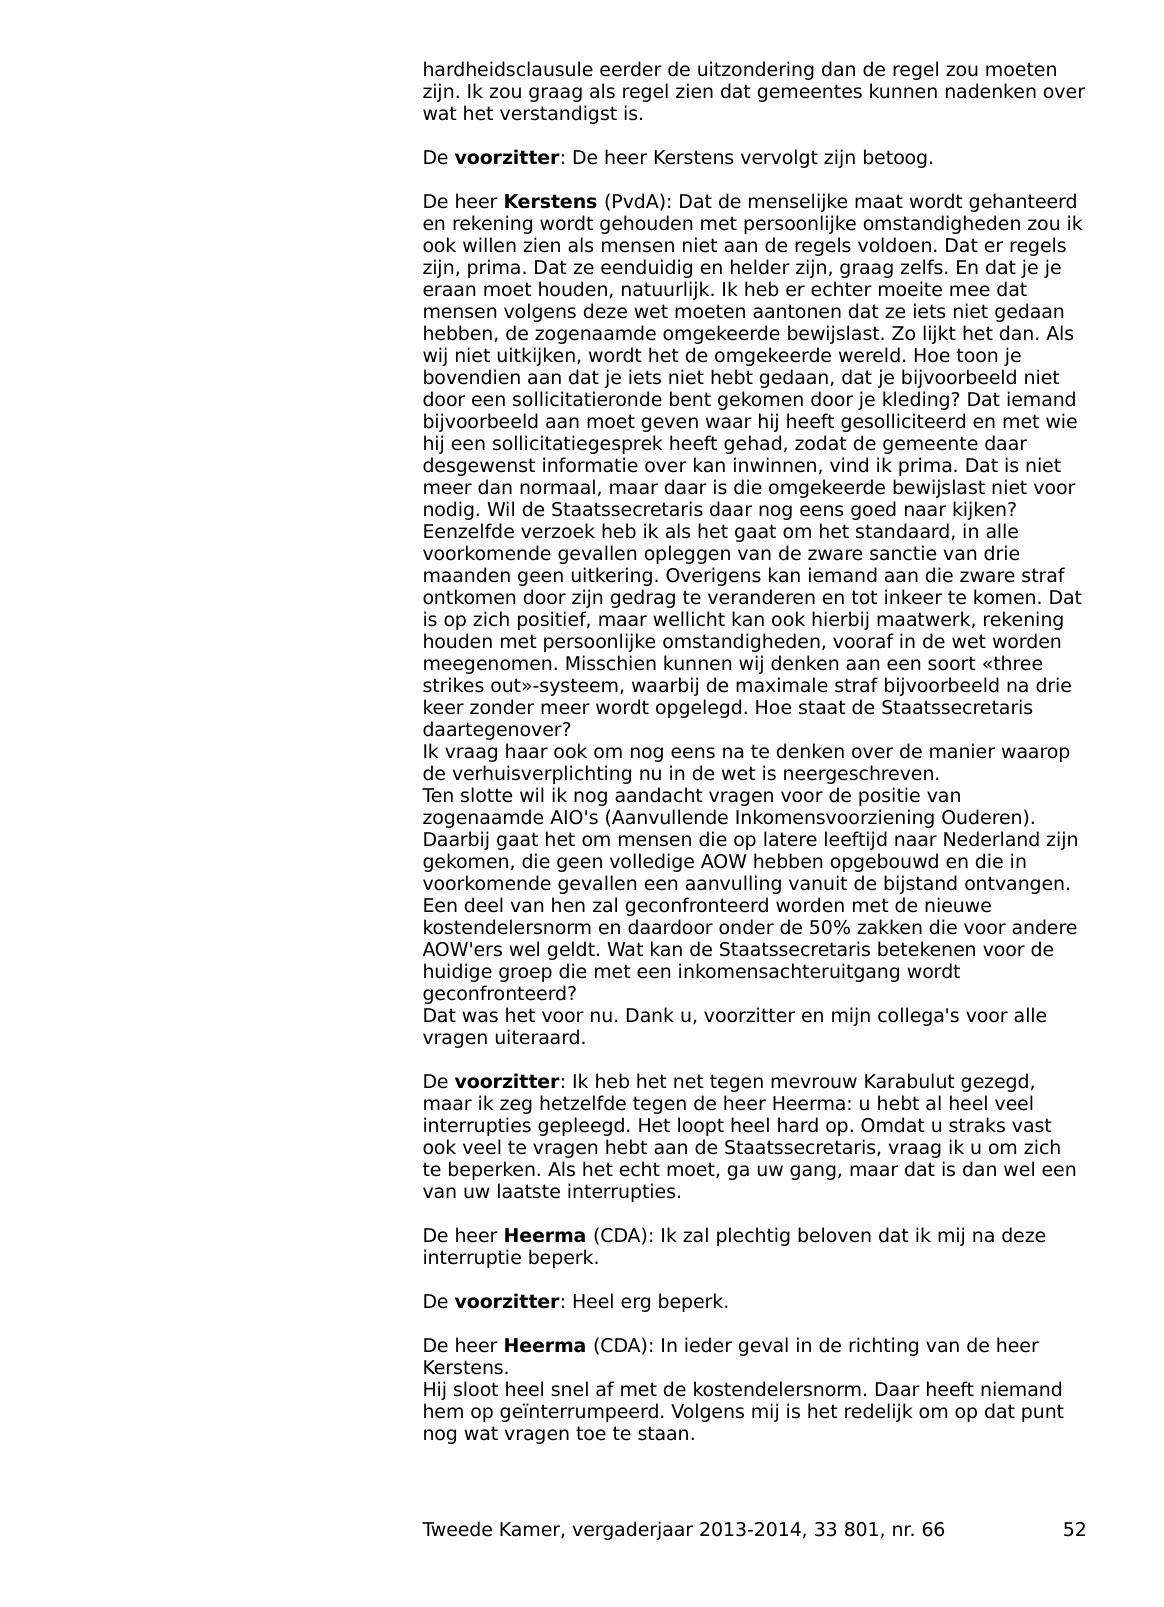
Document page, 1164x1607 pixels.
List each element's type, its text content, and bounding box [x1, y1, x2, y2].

text Eenzelfde verzoek heb ik als het gaat om het standaard, in alle voorkomende gevallen opleggen van de zware sanctie van drie maanden geen uitkering. Overigens kan iemand aan die zware straf ontkomen door zijn gedrag te veranderen en tot inkeer te komen. Dat is op zich positief, maar wellicht kan ook hierbij maatwerk, rekening houden met persoonlijke omstandigheden, vooraf in de wet worden meegenomen. Misschien kunnen wij denken aan een soort «three strikes out»-systeem, waarbij de maximale straf bijvoorbeeld na drie keer zonder meer wordt opgelegd. Hoe staat de Staatssecretaris daartegenover? [422, 521, 1087, 741]
text De heer Heerma (CDA): Ik zal plechtig beloven dat ik mij na deze interruptie beperk. [422, 1225, 1087, 1269]
text De heer Kerstens (PvdA): Dat de menselijke maat wordt gehanteerd en rekening wordt gehouden met persoonlijke omstandigheden zou ik ook willen zien als mensen niet aan de regels voldoen. Dat er regels zijn, prima. Dat ze eenduidig en helder zijn, graag zelfs. En dat je je eraan moet houden, natuurlijk. Ik heb er echter moeite mee dat mensen volgens deze wet moeten aantonen dat ze iets niet gedaan hebben, de zogenaamde omgekeerde bewijslast. Zo lijkt het dan. Als wij niet uitkijken, wordt het de omgekeerde wereld. Hoe toon je bovendien aan dat je iets niet hebt gedaan, dat je bijvoorbeeld niet door een sollicitatieronde bent gekomen door je kleding? Dat iemand bijvoorbeeld aan moet geven waar hij heeft gesolliciteerd en met wie hij een sollicitatiegesprek heeft gehad, zodat de gemeente daar desgewenst informatie over kan inwinnen, vind ik prima. Dat is niet meer dan normaal, maar daar is die omgekeerde bewijslast niet voor nodig. Wil de Staatssecretaris daar nog eens goed naar kijken? [422, 191, 1087, 521]
text De voorzitter: De heer Kerstens vervolgt zijn betoog. [422, 147, 1087, 169]
text hardheidsclausule eerder de uitzondering dan de regel zou moeten zijn. Ik zou graag als regel zien dat gemeentes kunnen nadenken over wat het verstandigst is. [422, 59, 1087, 125]
text De heer Heerma (CDA): In ieder geval in de richting van de heer Kerstens. [422, 1335, 1087, 1379]
text Hij sloot heel snel af met de kostendelersnorm. Daar heeft niemand hem op geïnterrumpeerd. Volgens mij is het redelijk om op dat punt nog wat vragen toe te staan. [422, 1379, 1087, 1445]
text Dat was het voor nu. Dank u, voorzitter en mijn collega's voor alle vragen uiteraard. [422, 1004, 1087, 1048]
text Ten slotte wil ik nog aandacht vragen voor de positie van zogenaamde AIO's (Aanvullende Inkomensvoorziening Ouderen). Daarbij gaat het om mensen die op latere leeftijd naar Nederland zijn gekomen, die geen volledige AOW hebben opgebouwd en die in voorkomende gevallen een aanvulling vanuit de bijstand ontvangen. Een deel van hen zal geconfronteerd worden met de nieuwe kostendelersnorm en daardoor onder de 50% zakken die voor andere AOW'ers wel geldt. Wat kan de Staatssecretaris betekenen voor de huidige groep die met een inkomensachteruitgang wordt geconfronteerd? [422, 785, 1087, 1004]
text De voorzitter: Ik heb het net tegen mevrouw Karabulut gezegd, maar ik zeg hetzelfde tegen de heer Heerma: u hebt al heel veel interrupties gepleegd. Het loopt heel hard op. Omdat u straks vast ook veel te vragen hebt aan de Staatssecretaris, vraag ik u om zich te beperken. Als het echt moet, ga uw gang, maar dat is dan wel een van uw laatste interrupties. [422, 1071, 1087, 1203]
text De voorzitter: Heel erg beperk. [422, 1291, 1087, 1313]
text Ik vraag haar ook om nog eens na te denken over de manier waarop de verhuisverplichting nu in de wet is neergeschreven. [422, 741, 1087, 785]
